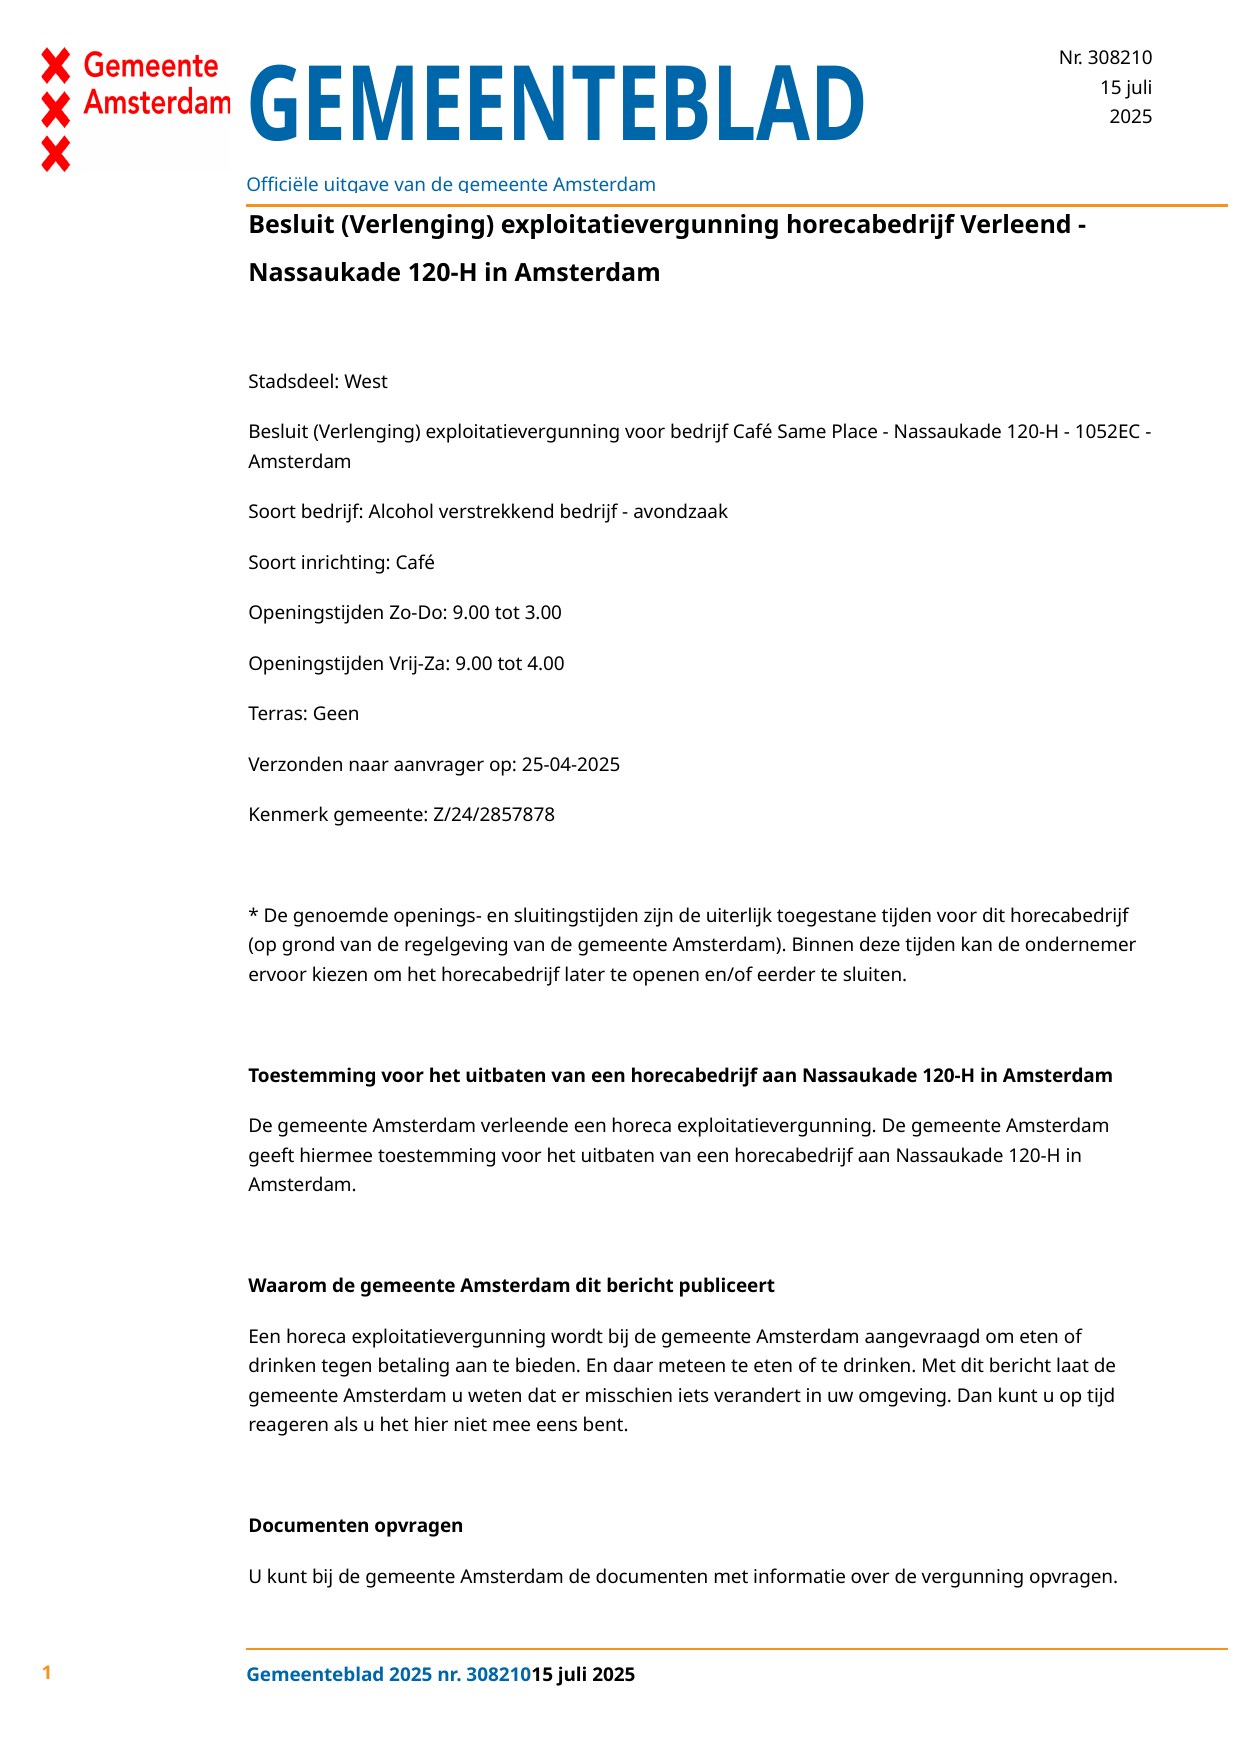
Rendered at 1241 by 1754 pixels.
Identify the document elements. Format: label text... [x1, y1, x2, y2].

text Besluit (Verlenging) exploitatievergunning voor bedrijf Café Same Place - Nassaukade 120-H - 1052EC - Amsterdam [248, 419, 1152, 474]
text Documenten opvragen [248, 1512, 1152, 1538]
text Soort bedrijf: Alcohol verstrekkend bedrijf - avondzaak [248, 499, 1152, 524]
text Toestemming voor het uitbaten van een horecabedrijf aan Nassaukade 120-H in Amsterdam [248, 1062, 1152, 1088]
text Soort inrichting: Café [248, 549, 1152, 575]
text Kenmerk gemeente: Z/24/2857878 [248, 801, 1152, 827]
text Waarom de gemeente Amsterdam dit bericht publiceert [248, 1272, 1152, 1298]
text Openingstijden Zo-Do: 9.00 tot 3.00 [248, 599, 1152, 625]
picture [41, 47, 231, 172]
text Een horeca exploitatievergunning wordt bij de gemeente Amsterdam aangevraagd om eten of drinken tegen betaling aan te bieden. En daar meteen te eten of te drinken. Met dit bericht laat de gemeente Amsterdam u weten dat er misschien iets verandert in uw omgeving. Dan kunt u op tijd reageren als u het hier niet mee eens bent. [248, 1323, 1152, 1437]
text U kunt bij de gemeente Amsterdam de documenten met informatie over de vergunning opvragen. [248, 1563, 1152, 1589]
text Openingstijden Vrij-Za: 9.00 tot 4.00 [248, 650, 1152, 676]
text De gemeente Amsterdam verleende een horeca exploitatievergunning. De gemeente Amsterdam geeft hiermee toestemming voor het uitbaten van een horecabedrijf aan Nassaukade 120-H in Amsterdam. [248, 1112, 1152, 1197]
text Terras: Geen [248, 700, 1152, 726]
text Besluit (Verlenging) exploitatievergunning horecabedrijf Verleend - Nassaukade 120-H in Amsterdam [248, 207, 1152, 288]
text Stadsdeel: West [248, 368, 1152, 394]
text * De genoemde openings- en sluitingstijden zijn de uiterlijk toegestane tijden voor dit horecabedrijf (op grond van de regelgeving van de gemeente Amsterdam). Binnen deze tijden kan de ondernemer ervoor kiezen om het horecabedrijf later te openen en/of eerder te sluiten. [248, 902, 1152, 987]
text Verzonden naar aanvrager op: 25-04-2025 [248, 751, 1152, 777]
